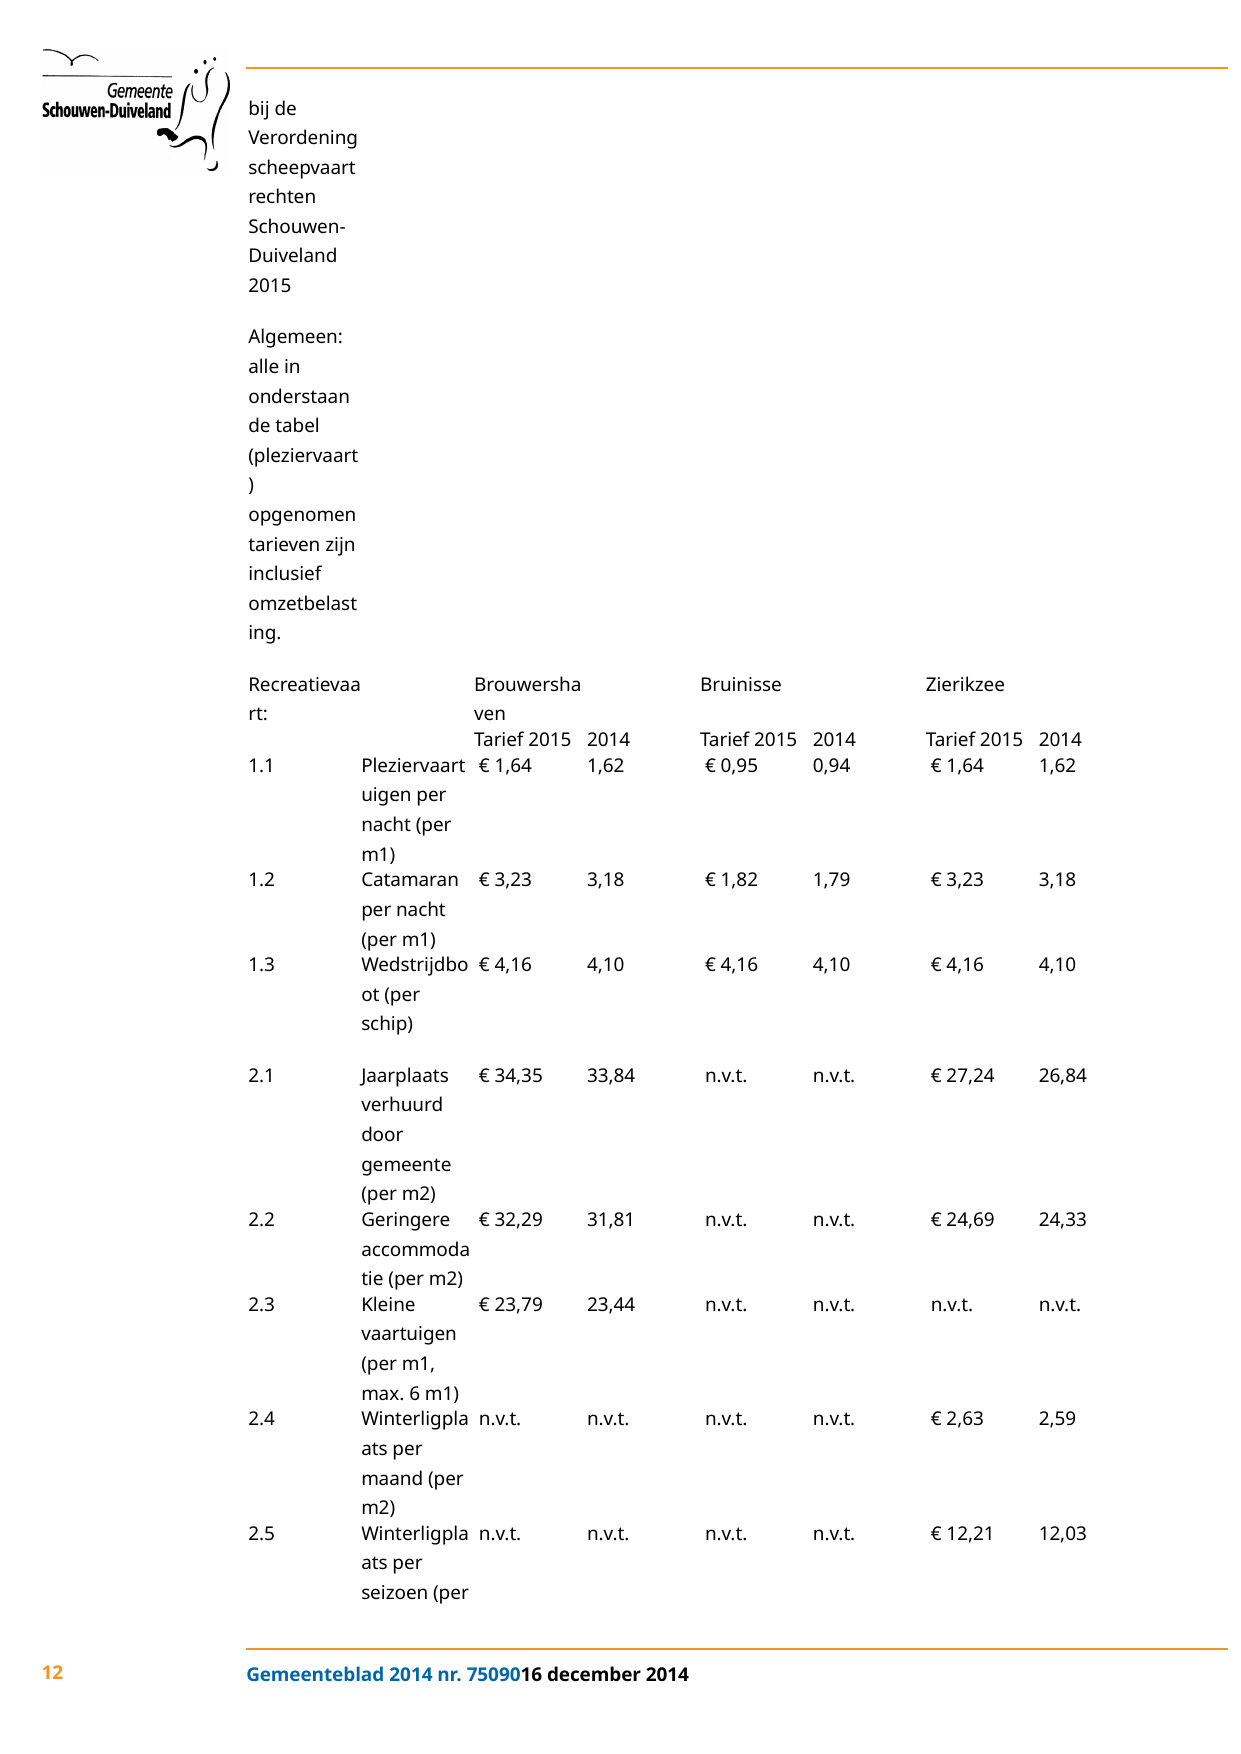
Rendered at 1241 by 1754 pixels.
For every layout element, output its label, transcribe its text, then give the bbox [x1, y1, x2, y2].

table_cell 2.4 [248, 1406, 361, 1520]
table_cell 4,10 [813, 951, 926, 1036]
table_cell n.v.t. [813, 1291, 926, 1406]
table_cell [587, 671, 700, 726]
table_cell n.v.t. [700, 1062, 813, 1206]
table_cell 2014 [1039, 726, 1152, 752]
table_cell [926, 645, 1038, 671]
table_cell € 1,64 [926, 752, 1038, 867]
table_cell 2.1 [248, 1062, 361, 1206]
table_cell 1.2 [248, 867, 361, 951]
table_cell 2.3 [248, 1291, 361, 1406]
table_cell [361, 726, 474, 752]
table_cell € 4,16 [474, 951, 587, 1036]
table_cell € 0,95 [700, 752, 813, 867]
table_cell 1,62 [587, 752, 700, 867]
table_cell [248, 298, 361, 324]
table_cell Bruinisse [700, 671, 813, 726]
table_cell [361, 645, 474, 671]
table_cell Winterligplaats per maand (per m2) [361, 1406, 474, 1520]
table_cell [474, 324, 587, 645]
table_cell 1,62 [1039, 752, 1152, 867]
table_cell € 4,16 [700, 951, 813, 1036]
table_cell Brouwershaven [474, 671, 587, 726]
table_cell Winterligplaats per seizoen (per [361, 1520, 474, 1605]
table_cell [813, 671, 926, 726]
table_header [474, 95, 587, 298]
table_cell 3,18 [1039, 867, 1152, 951]
table_cell € 1,82 [700, 867, 813, 951]
table_cell [813, 1036, 926, 1062]
table_cell n.v.t. [474, 1520, 587, 1605]
table_cell n.v.t. [700, 1206, 813, 1291]
table_cell 4,10 [1039, 951, 1152, 1036]
table_cell Pleziervaartuigen per nacht (per m1) [361, 752, 474, 867]
table_cell 3,18 [587, 867, 700, 951]
table_cell [1039, 298, 1152, 324]
table_cell n.v.t. [813, 1206, 926, 1291]
table_cell € 3,23 [474, 867, 587, 951]
table_cell € 3,23 [926, 867, 1038, 951]
table_cell 26,84 [1039, 1062, 1152, 1206]
table_cell 2.2 [248, 1206, 361, 1291]
table_cell € 23,79 [474, 1291, 587, 1406]
table_cell 33,84 [587, 1062, 700, 1206]
table_cell 2,59 [1039, 1406, 1152, 1520]
table_cell 1.1 [248, 752, 361, 867]
table_header [361, 95, 474, 298]
table_cell n.v.t. [700, 1291, 813, 1406]
table_cell [248, 726, 361, 752]
table_cell [587, 645, 700, 671]
table_header bij de Verordening scheepvaartrechten Schouwen-Duiveland 2015 [248, 95, 361, 298]
table_cell [361, 1036, 474, 1062]
table_cell n.v.t. [700, 1406, 813, 1520]
table_cell Jaarplaats verhuurd door gemeente (per m2) [361, 1062, 474, 1206]
table_cell [700, 298, 813, 324]
table_cell Tarief 2015 [474, 726, 587, 752]
table_cell Zierikzee [926, 671, 1038, 726]
table_cell € 1,64 [474, 752, 587, 867]
table_cell [813, 645, 926, 671]
table_cell 1.3 [248, 951, 361, 1036]
table_cell [1039, 671, 1152, 726]
table_cell n.v.t. [587, 1520, 700, 1605]
table_cell Recreatievaart: [248, 671, 361, 726]
table_cell [361, 298, 474, 324]
table_cell n.v.t. [813, 1520, 926, 1605]
table_cell [248, 1036, 361, 1062]
table_cell [700, 645, 813, 671]
table_cell Tarief 2015 [926, 726, 1038, 752]
table_cell € 2,63 [926, 1406, 1038, 1520]
table_cell [700, 1036, 813, 1062]
table_cell [248, 645, 361, 671]
table_cell Catamaran per nacht (per m1) [361, 867, 474, 951]
table_cell [361, 671, 474, 726]
table_cell € 34,35 [474, 1062, 587, 1206]
table_cell Geringere accommodatie (per m2) [361, 1206, 474, 1291]
table_cell 4,10 [587, 951, 700, 1036]
table_cell 0,94 [813, 752, 926, 867]
table_cell Algemeen: alle in onderstaande tabel (pleziervaart) opgenomen tarieven zijn inclusief omzetbelasting. [248, 324, 361, 645]
table_cell 2014 [587, 726, 700, 752]
table_cell [1039, 645, 1152, 671]
table_cell Wedstrijdboot (per schip) [361, 951, 474, 1036]
picture [41, 47, 231, 172]
table_cell [474, 298, 587, 324]
table_cell 12,03 [1039, 1520, 1152, 1605]
table_cell [474, 645, 587, 671]
table_cell [813, 298, 926, 324]
table_cell € 4,16 [926, 951, 1038, 1036]
table_cell [926, 298, 1038, 324]
table_cell [361, 324, 474, 645]
table_cell € 24,69 [926, 1206, 1038, 1291]
table_cell 2014 [813, 726, 926, 752]
table_cell n.v.t. [1039, 1291, 1152, 1406]
table_cell n.v.t. [474, 1406, 587, 1520]
table_cell 24,33 [1039, 1206, 1152, 1291]
table_cell n.v.t. [587, 1406, 700, 1520]
table_cell [474, 1036, 587, 1062]
table_cell [926, 1036, 1038, 1062]
table_cell n.v.t. [700, 1520, 813, 1605]
table_cell n.v.t. [813, 1062, 926, 1206]
table_cell [1039, 1036, 1152, 1062]
table_cell n.v.t. [813, 1406, 926, 1520]
table_cell [587, 298, 700, 324]
table_cell € 27,24 [926, 1062, 1038, 1206]
table_cell 1,79 [813, 867, 926, 951]
table_cell 2.5 [248, 1520, 361, 1605]
table_cell [587, 1036, 700, 1062]
table_cell n.v.t. [926, 1291, 1038, 1406]
table_cell 31,81 [587, 1206, 700, 1291]
table_cell € 12,21 [926, 1520, 1038, 1605]
table_cell € 32,29 [474, 1206, 587, 1291]
table_cell Kleine vaartuigen (per m1, max. 6 m1) [361, 1291, 474, 1406]
table_cell 23,44 [587, 1291, 700, 1406]
table_cell Tarief 2015 [700, 726, 813, 752]
